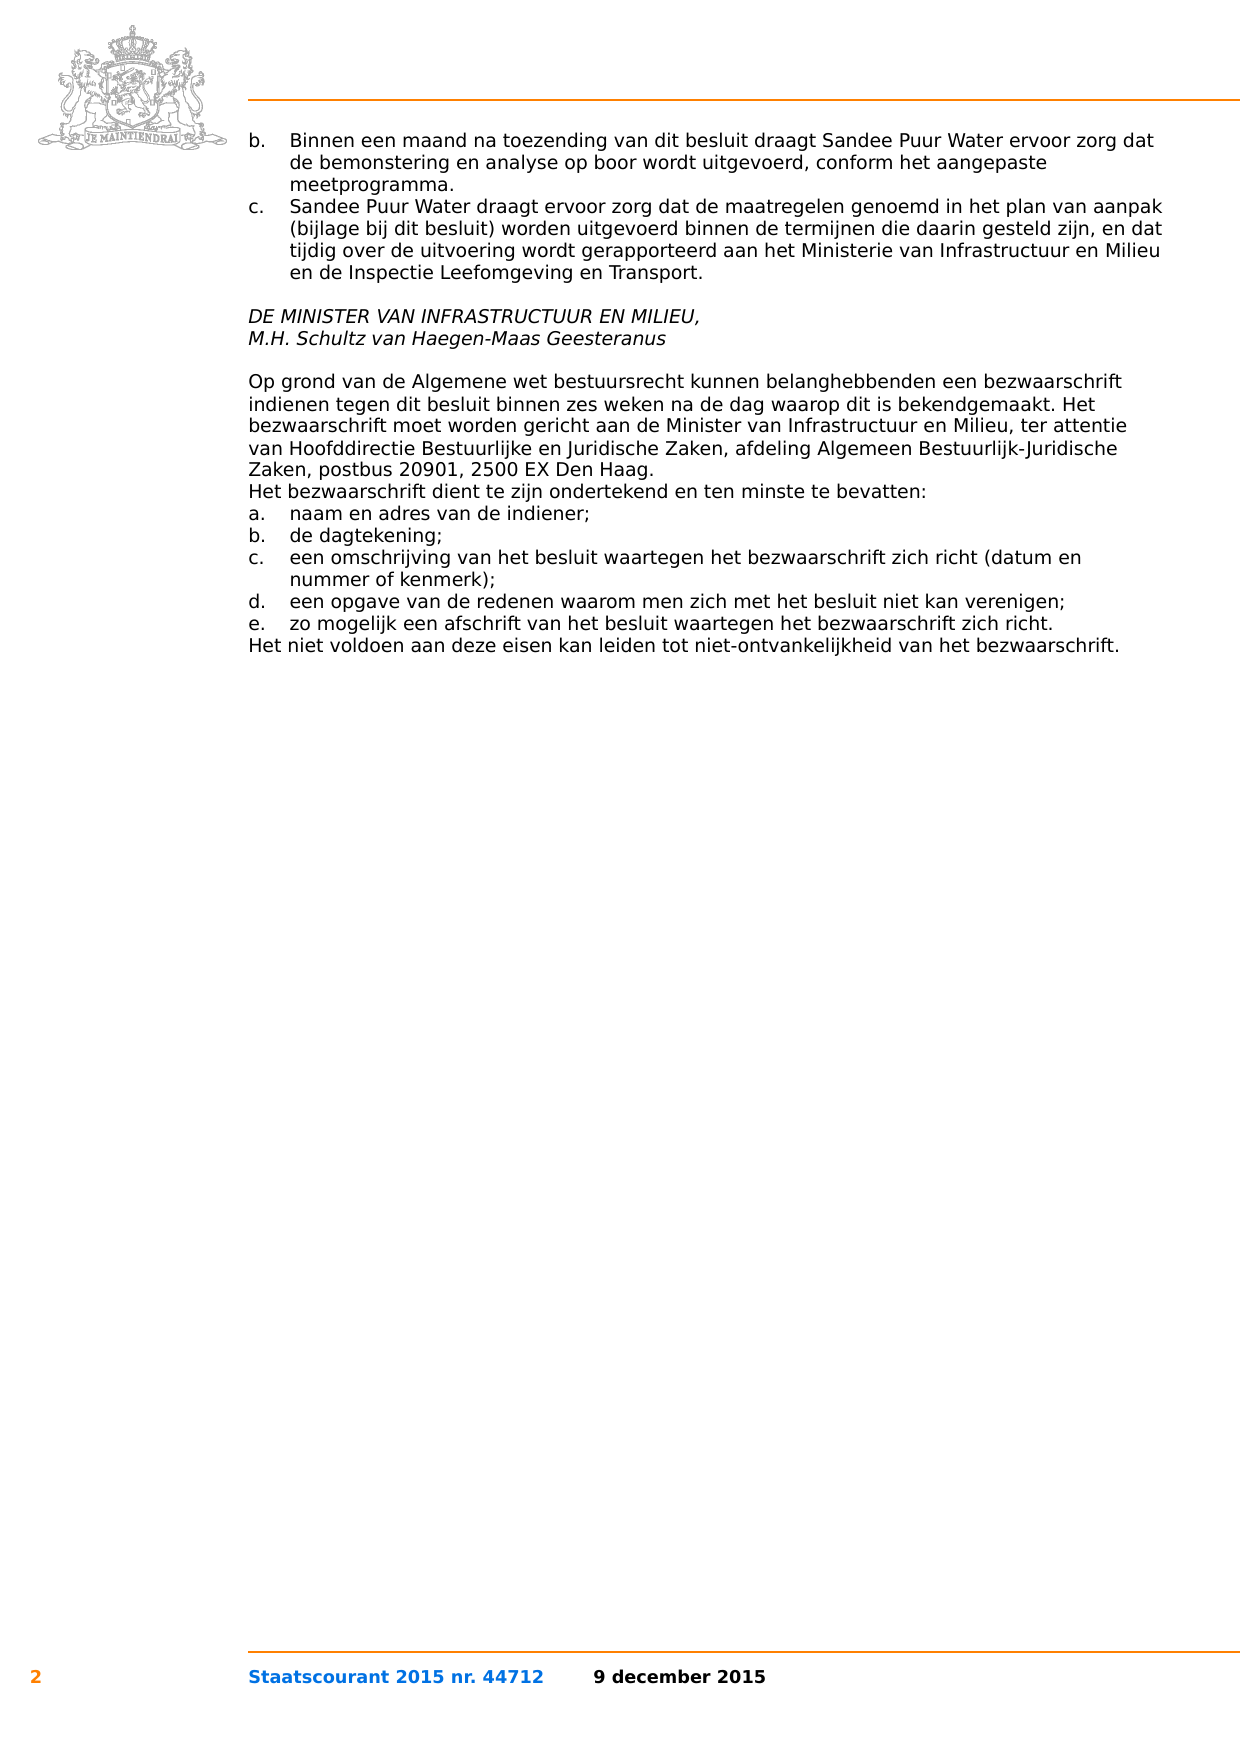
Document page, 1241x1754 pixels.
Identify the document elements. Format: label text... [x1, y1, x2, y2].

text Het niet voldoen aan deze eisen kan leiden tot niet-ontvankelijkheid van het bezwaarschrift. [248, 635, 1163, 657]
text e. zo mogelijk een afschrift van het besluit waartegen het bezwaarschrift zich richt. [248, 613, 1163, 635]
text Op grond van de Algemene wet bestuursrecht kunnen belanghebbenden een bezwaarschrift indienen tegen dit besluit binnen zes weken na de dag waarop dit is bekendgemaakt. Het bezwaarschrift moet worden gericht aan de Minister van Infrastructuur en Milieu, ter attentie van Hoofddirectie Bestuurlijke en Juridische Zaken, afdeling Algemeen Bestuurlijk-Juridische Zaken, postbus 20901, 2500 EX Den Haag. [248, 371, 1163, 481]
text c. een omschrijving van het besluit waartegen het bezwaarschrift zich richt (datum en nummer of kenmerk); [248, 547, 1163, 591]
text c. Sandee Puur Water draagt ervoor zorg dat de maatregelen genoemd in het plan van aanpak (bijlage bij dit besluit) worden uitgevoerd binnen de termijnen die daarin gesteld zijn, en dat tijdig over de uitvoering wordt gerapporteerd aan het Ministerie van Infrastructuur en Milieu en de Inspectie Leefomgeving en Transport. [248, 196, 1163, 284]
text DE MINISTER VAN INFRASTRUCTUUR EN MILIEU, M.H. Schultz van Haegen-Maas Geesteranus [248, 306, 1163, 349]
text a. naam en adres van de indiener; [248, 503, 1163, 525]
text Het bezwaarschrift dient te zijn ondertekend en ten minste te bevatten: [248, 481, 1163, 503]
text d. een opgave van de redenen waarom men zich met het besluit niet kan verenigen; [248, 591, 1163, 613]
text b. de dagtekening; [248, 525, 1163, 547]
picture [38, 25, 227, 150]
text b. Binnen een maand na toezending van dit besluit draagt Sandee Puur Water ervoor zorg dat de bemonstering en analyse op boor wordt uitgevoerd, conform het aangepaste meetprogramma. [248, 130, 1163, 196]
